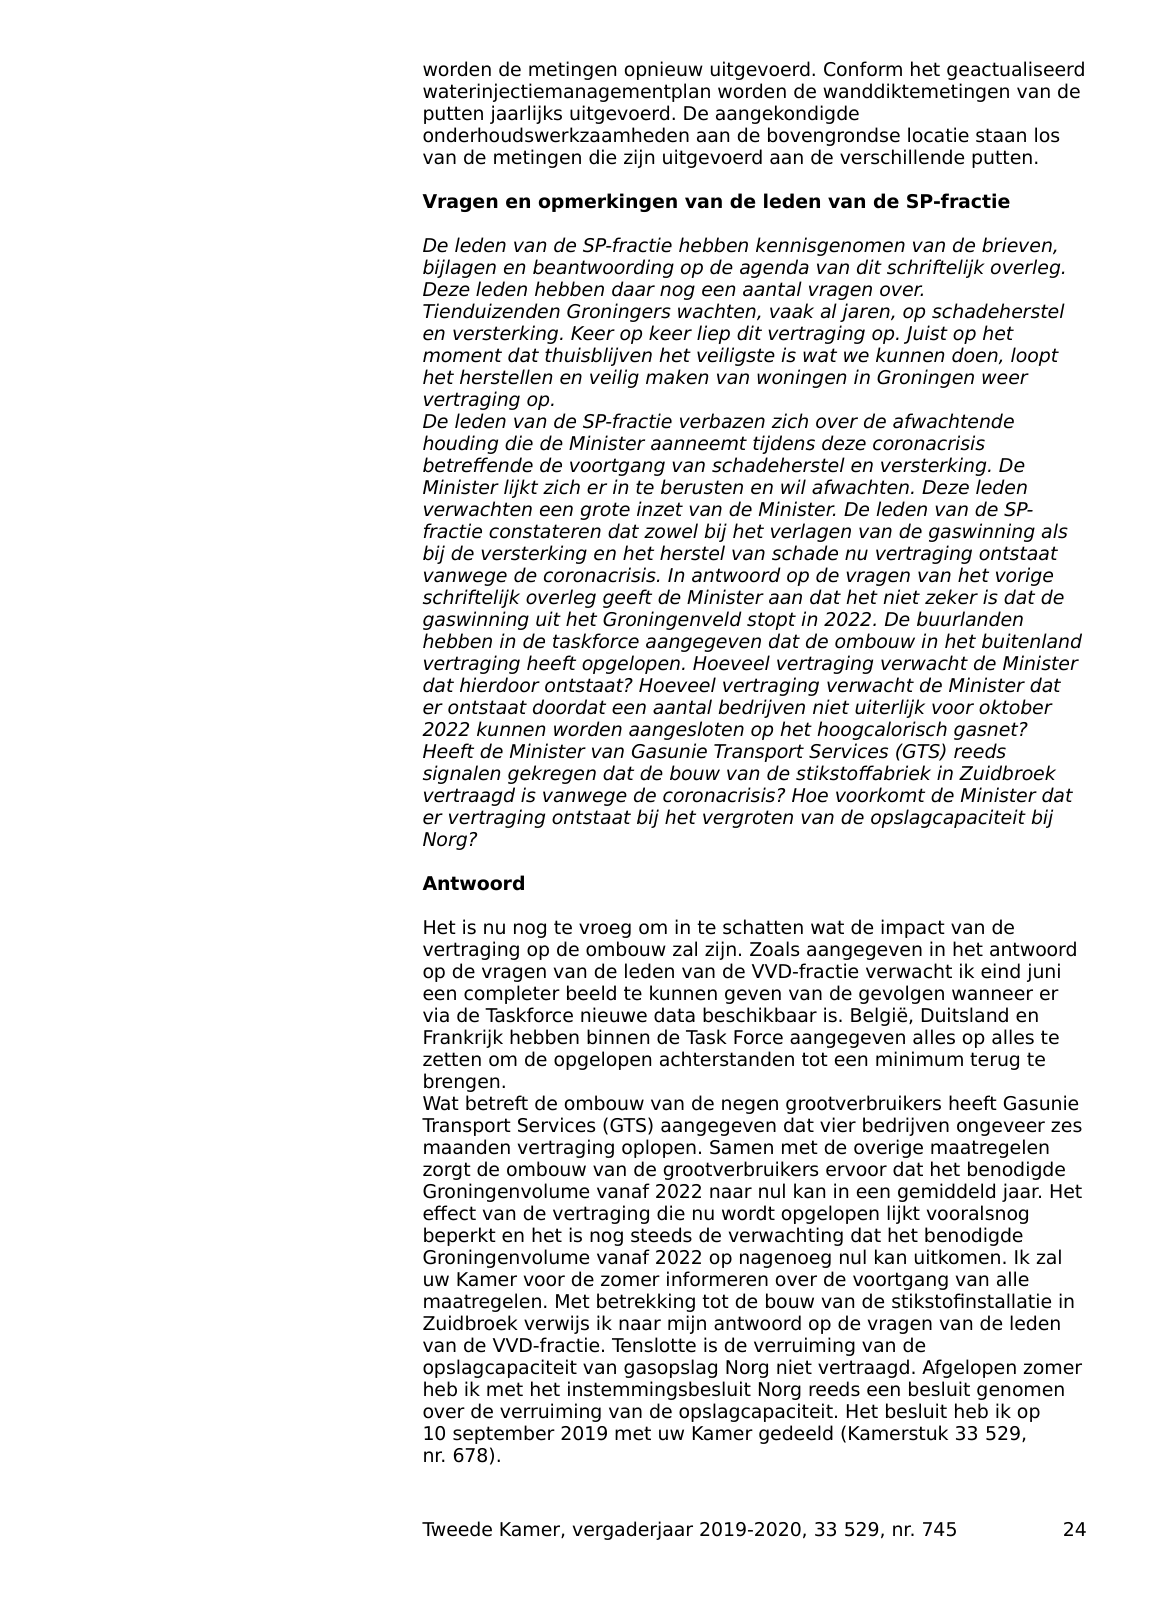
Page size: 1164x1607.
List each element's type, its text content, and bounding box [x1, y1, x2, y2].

text Tienduizenden Groningers wachten, vaak al jaren, op schadeherstel en versterking. Keer op keer liep dit vertraging op. Juist op het moment dat thuisblijven het veiligste is wat we kunnen doen, loopt het herstellen en veilig maken van woningen in Groningen weer vertraging op. [422, 301, 1087, 411]
text De leden van de SP-fractie hebben kennisgenomen van de brieven, bijlagen en beantwoording op de agenda van dit schriftelijk overleg. Deze leden hebben daar nog een aantal vragen over. [422, 235, 1087, 301]
text Wat betreft de ombouw van de negen grootverbruikers heeft Gasunie Transport Services (GTS) aangegeven dat vier bedrijven ongeveer zes maanden vertraging oplopen. Samen met de overige maatregelen zorgt de ombouw van de grootverbruikers ervoor dat het benodigde Groningenvolume vanaf 2022 naar nul kan in een gemiddeld jaar. Het effect van de vertraging die nu wordt opgelopen lijkt vooralsnog beperkt en het is nog steeds de verwachting dat het benodigde Groningenvolume vanaf 2022 op nagenoeg nul kan uitkomen. Ik zal uw Kamer voor de zomer informeren over de voortgang van alle maatregelen. Met betrekking tot de bouw van de stikstofinstallatie in Zuidbroek verwijs ik naar mijn antwoord op de vragen van de leden van de VVD-fractie. Tenslotte is de verruiming van de opslagcapaciteit van gasopslag Norg niet vertraagd. Afgelopen zomer heb ik met het instemmingsbesluit Norg reeds een besluit genomen over de verruiming van de opslagcapaciteit. Het besluit heb ik op 10 september 2019 met uw Kamer gedeeld (Kamerstuk 33 529, nr. 678). [422, 1093, 1087, 1467]
text Het is nu nog te vroeg om in te schatten wat de impact van de vertraging op de ombouw zal zijn. Zoals aangegeven in het antwoord op de vragen van de leden van de VVD-fractie verwacht ik eind juni een completer beeld te kunnen geven van de gevolgen wanneer er via de Taskforce nieuwe data beschikbaar is. België, Duitsland en Frankrijk hebben binnen de Task Force aangegeven alles op alles te zetten om de opgelopen achterstanden tot een minimum terug te brengen. [422, 917, 1087, 1093]
subtitle Antwoord [422, 873, 1087, 895]
text De leden van de SP-fractie verbazen zich over de afwachtende houding die de Minister aanneemt tijdens deze coronacrisis betreffende de voortgang van schadeherstel en versterking. De Minister lijkt zich er in te berusten en wil afwachten. Deze leden verwachten een grote inzet van de Minister. De leden van de SP-fractie constateren dat zowel bij het verlagen van de gaswinning als bij de versterking en het herstel van schade nu vertraging ontstaat vanwege de coronacrisis. In antwoord op de vragen van het vorige schriftelijk overleg geeft de Minister aan dat het niet zeker is dat de gaswinning uit het Groningenveld stopt in 2022. De buurlanden hebben in de taskforce aangegeven dat de ombouw in het buitenland vertraging heeft opgelopen. Hoeveel vertraging verwacht de Minister dat hierdoor ontstaat? Hoeveel vertraging verwacht de Minister dat er ontstaat doordat een aantal bedrijven niet uiterlijk voor oktober 2022 kunnen worden aangesloten op het hoogcalorisch gasnet? Heeft de Minister van Gasunie Transport Services (GTS) reeds signalen gekregen dat de bouw van de stikstoffabriek in Zuidbroek vertraagd is vanwege de coronacrisis? Hoe voorkomt de Minister dat er vertraging ontstaat bij het vergroten van de opslagcapaciteit bij Norg? [422, 411, 1087, 851]
subtitle Vragen en opmerkingen van de leden van de SP-fractie [422, 191, 1087, 213]
text worden de metingen opnieuw uitgevoerd. Conform het geactualiseerd waterinjectiemanagementplan worden de wanddiktemetingen van de putten jaarlijks uitgevoerd. De aangekondigde onderhoudswerkzaamheden aan de bovengrondse locatie staan los van de metingen die zijn uitgevoerd aan de verschillende putten. [422, 59, 1087, 169]
